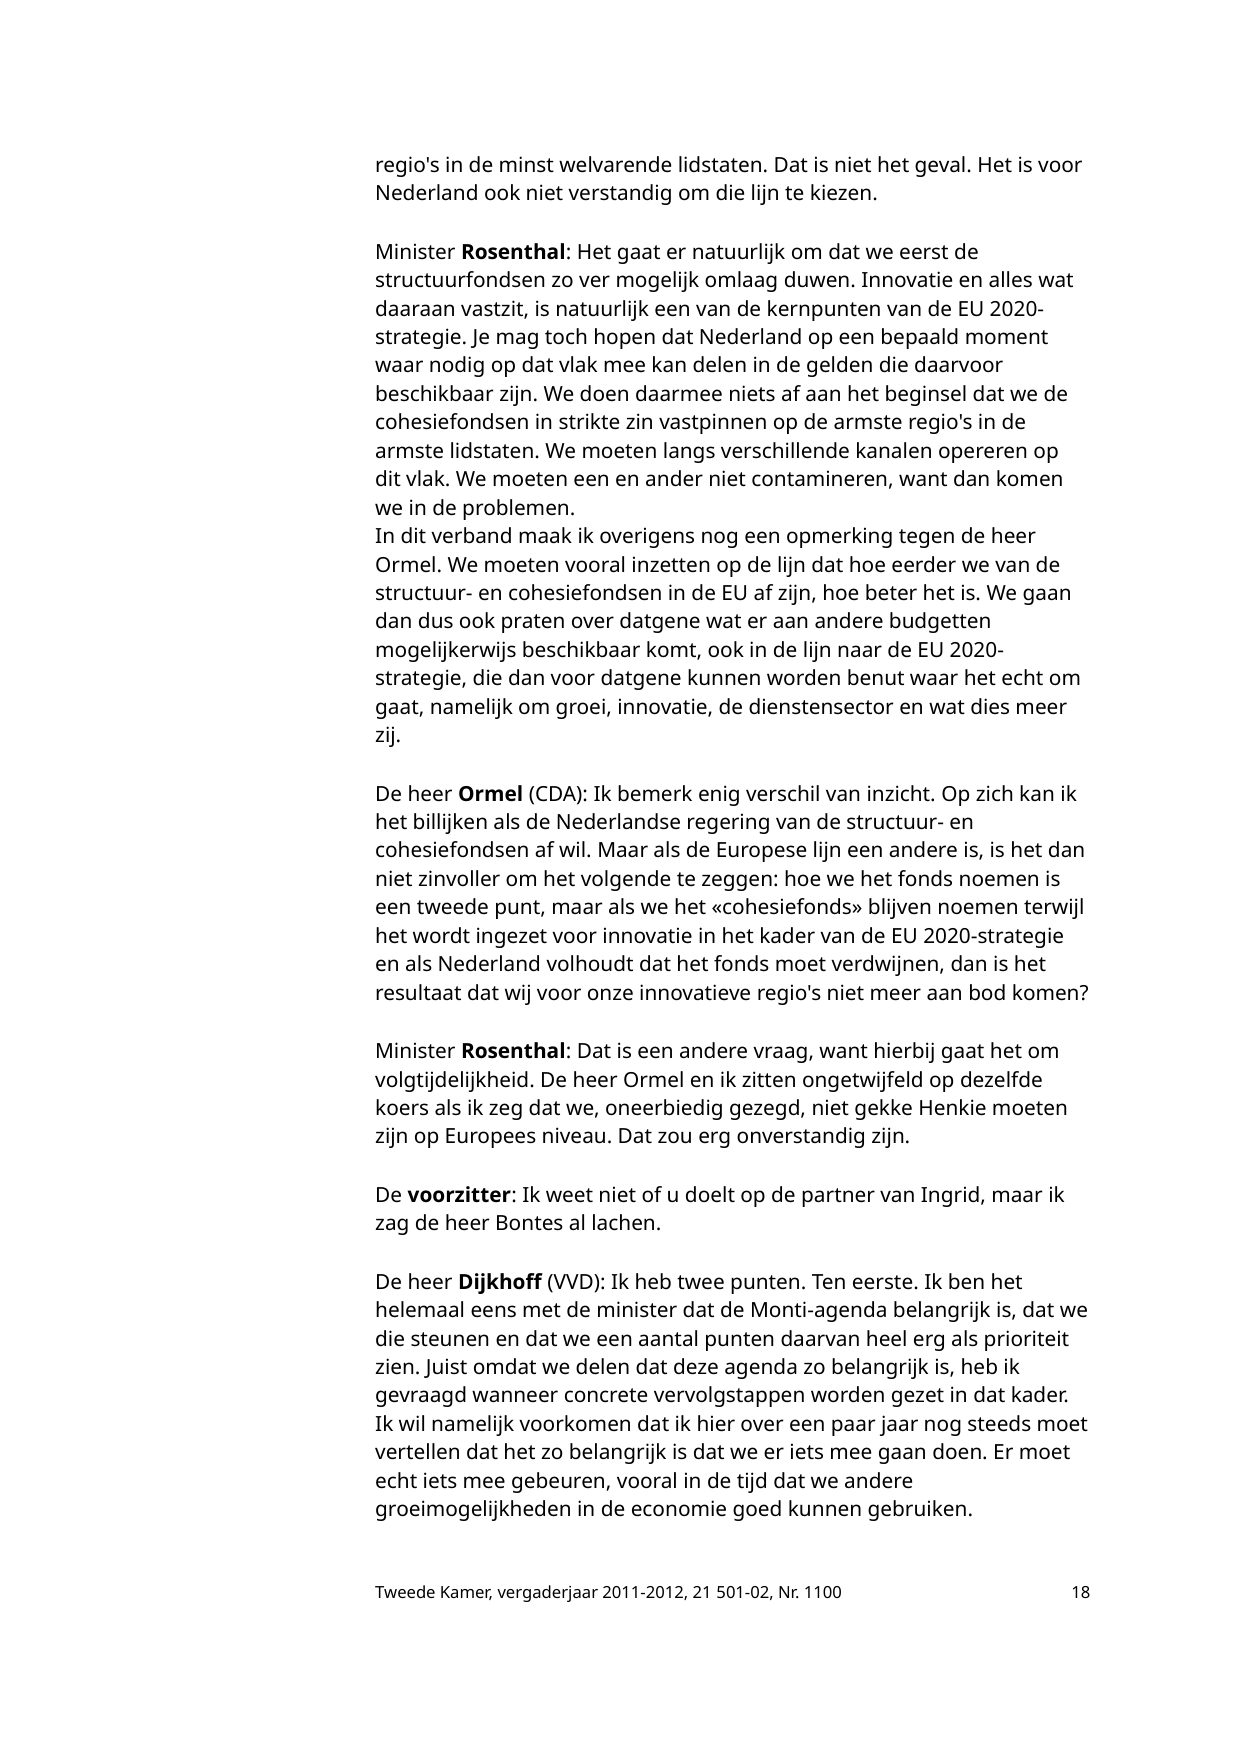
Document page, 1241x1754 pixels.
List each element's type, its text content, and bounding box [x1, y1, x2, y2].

text De heer Ormel (CDA): Ik bemerk enig verschil van inzicht. Op zich kan ik het billijken als de Nederlandse regering van de structuur- en cohesiefondsen af wil. Maar als de Europese lijn een andere is, is het dan niet zinvoller om het volgende te zeggen: hoe we het fonds noemen is een tweede punt, maar als we het «cohesiefonds» blijven noemen terwijl het wordt ingezet voor innovatie in het kader van de EU 2020-strategie en als Nederland volhoudt dat het fonds moet verdwijnen, dan is het resultaat dat wij voor onze innovatieve regio's niet meer aan bod komen? [375, 779, 1090, 1006]
text Minister Rosenthal: Dat is een andere vraag, want hierbij gaat het om volgtijdelijkheid. De heer Ormel en ik zitten ongetwijfeld op dezelfde koers als ik zeg dat we, oneerbiedig gezegd, niet gekke Henkie moeten zijn op Europees niveau. Dat zou erg onverstandig zijn. [375, 1036, 1090, 1150]
text De voorzitter: Ik weet niet of u doelt op de partner van Ingrid, maar ik zag de heer Bontes al lachen. [375, 1180, 1090, 1237]
text In dit verband maak ik overigens nog een opmerking tegen de heer Ormel. We moeten vooral inzetten op de lijn dat hoe eerder we van de structuur- en cohesiefondsen in de EU af zijn, hoe beter het is. We gaan dan dus ook praten over datgene wat er aan andere budgetten mogelijkerwijs beschikbaar komt, ook in de lijn naar de EU 2020-strategie, die dan voor datgene kunnen worden benut waar het echt om gaat, namelijk om groei, innovatie, de dienstensector en wat dies meer zij. [375, 521, 1090, 749]
text regio's in de minst welvarende lidstaten. Dat is niet het geval. Het is voor Nederland ook niet verstandig om die lijn te kiezen. [375, 150, 1090, 207]
text De heer Dijkhoff (VVD): Ik heb twee punten. Ten eerste. Ik ben het helemaal eens met de minister dat de Monti-agenda belangrijk is, dat we die steunen en dat we een aantal punten daarvan heel erg als prioriteit zien. Juist omdat we delen dat deze agenda zo belangrijk is, heb ik gevraagd wanneer concrete vervolgstappen worden gezet in dat kader. Ik wil namelijk voorkomen dat ik hier over een paar jaar nog steeds moet vertellen dat het zo belangrijk is dat we er iets mee gaan doen. Er moet echt iets mee gebeuren, vooral in de tijd dat we andere groeimogelijkheden in de economie goed kunnen gebruiken. [375, 1267, 1090, 1523]
text Minister Rosenthal: Het gaat er natuurlijk om dat we eerst de structuurfondsen zo ver mogelijk omlaag duwen. Innovatie en alles wat daaraan vastzit, is natuurlijk een van de kernpunten van de EU 2020-strategie. Je mag toch hopen dat Nederland op een bepaald moment waar nodig op dat vlak mee kan delen in de gelden die daarvoor beschikbaar zijn. We doen daarmee niets af aan het beginsel dat we de cohesiefondsen in strikte zin vastpinnen op de armste regio's in de armste lidstaten. We moeten langs verschillende kanalen opereren op dit vlak. We moeten een en ander niet contamineren, want dan komen we in de problemen. [375, 237, 1090, 521]
